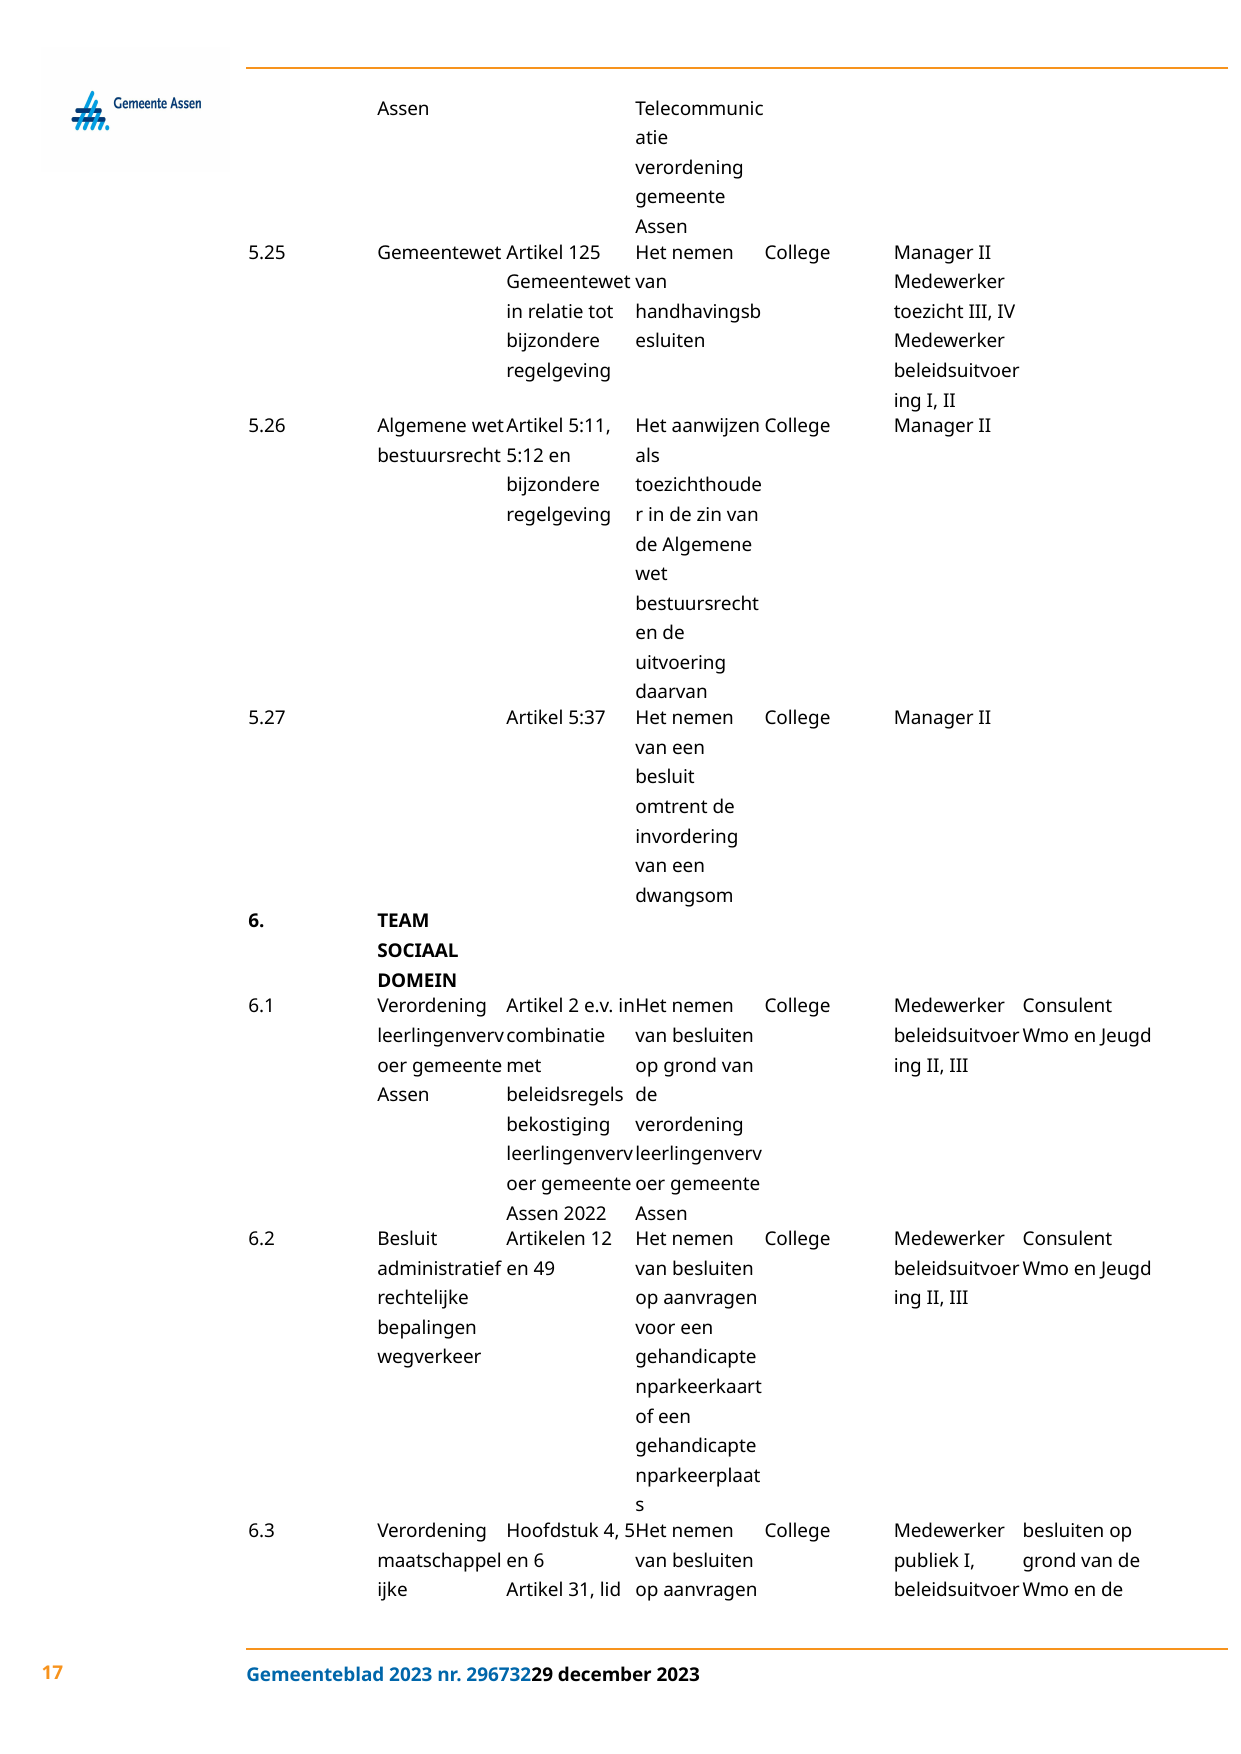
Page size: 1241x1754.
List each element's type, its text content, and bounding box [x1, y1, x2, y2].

table_cell College [764, 1225, 893, 1517]
table_cell [764, 908, 893, 993]
table_cell Verordening maatschappelijke [377, 1518, 506, 1602]
table_cell Medewerker publiek I, beleidsuitvoer [894, 1518, 1022, 1602]
table_cell College [764, 1518, 893, 1602]
table_cell Artikelen 12 en 49 [506, 1225, 635, 1517]
table_cell [1023, 239, 1152, 412]
table_cell Medewerker beleidsuitvoering II, III [894, 993, 1022, 1225]
table_cell [506, 95, 635, 239]
table_cell Consulent Wmo en Jeugd [1023, 993, 1152, 1225]
table_cell 6.1 [248, 993, 377, 1225]
table_cell besluiten op grond van de Wmo en de [1023, 1518, 1152, 1602]
table_cell 6.3 [248, 1518, 377, 1602]
table_cell [894, 95, 1022, 239]
table_cell Artikel 2 e.v. in combinatie met beleidsregels bekostiging leerlingenvervoer gemeente Assen 2022 [506, 993, 635, 1225]
table_cell TEAM SOCIAAL DOMEIN [377, 908, 506, 993]
table_cell College [764, 239, 893, 412]
table_cell Verordening leerlingenvervoer gemeente Assen [377, 993, 506, 1225]
table_cell [248, 95, 377, 239]
table_cell 5.25 [248, 239, 377, 412]
table_cell Algemene wet bestuursrecht [377, 413, 506, 704]
table_cell [764, 95, 893, 239]
table_cell [1023, 95, 1152, 239]
table_cell Het nemen van besluiten op grond van de verordening leerlingenvervoer gemeente Assen [635, 993, 764, 1225]
table_cell Assen [377, 95, 506, 239]
table_cell Artikel 5:11, 5:12 en bijzondere regelgeving [506, 413, 635, 704]
table_cell Telecommunicatie verordening gemeente Assen [635, 95, 764, 239]
table_cell Het nemen van een besluit omtrent de invordering van een dwangsom [635, 705, 764, 908]
table_cell [506, 908, 635, 993]
table_cell Artikel 125 Gemeentewet in relatie tot bijzondere regelgeving [506, 239, 635, 412]
table_cell [635, 908, 764, 993]
table_cell Het nemen van besluiten op aanvragen [635, 1518, 764, 1602]
table_cell Besluit administratiefrechtelijke bepalingen wegverkeer [377, 1225, 506, 1517]
table_cell [1023, 413, 1152, 704]
table_cell 5.26 [248, 413, 377, 704]
table_cell Het nemen van besluiten op aanvragen voor een gehandicaptenparkeerkaart of een gehandicaptenparkeerplaats [635, 1225, 764, 1517]
table_cell 5.27 [248, 705, 377, 908]
table_cell Artikel 5:37 [506, 705, 635, 908]
table_cell Manager II Medewerker toezicht III, IV Medewerker beleidsuitvoering I, II [894, 239, 1022, 412]
table_cell [1023, 705, 1152, 908]
table_cell Manager II [894, 413, 1022, 704]
table_cell [1023, 908, 1152, 993]
table_cell College [764, 705, 893, 908]
table_cell [894, 908, 1022, 993]
table_cell College [764, 993, 893, 1225]
table_cell Het nemen van handhavingsbesluiten [635, 239, 764, 412]
picture [41, 47, 231, 172]
table_cell Gemeentewet [377, 239, 506, 412]
table_cell 6.2 [248, 1225, 377, 1517]
table_cell 6. [248, 908, 377, 993]
table_cell Manager II [894, 705, 1022, 908]
table_cell Hoofdstuk 4, 5 en 6 Artikel 31, lid [506, 1518, 635, 1602]
table_cell College [764, 413, 893, 704]
table_cell [377, 705, 506, 908]
table_cell Het aanwijzen als toezichthouder in de zin van de Algemene wet bestuursrecht en de uitvoering daarvan [635, 413, 764, 704]
table_cell Medewerker beleidsuitvoering II, III [894, 1225, 1022, 1517]
table_cell Consulent Wmo en Jeugd [1023, 1225, 1152, 1517]
